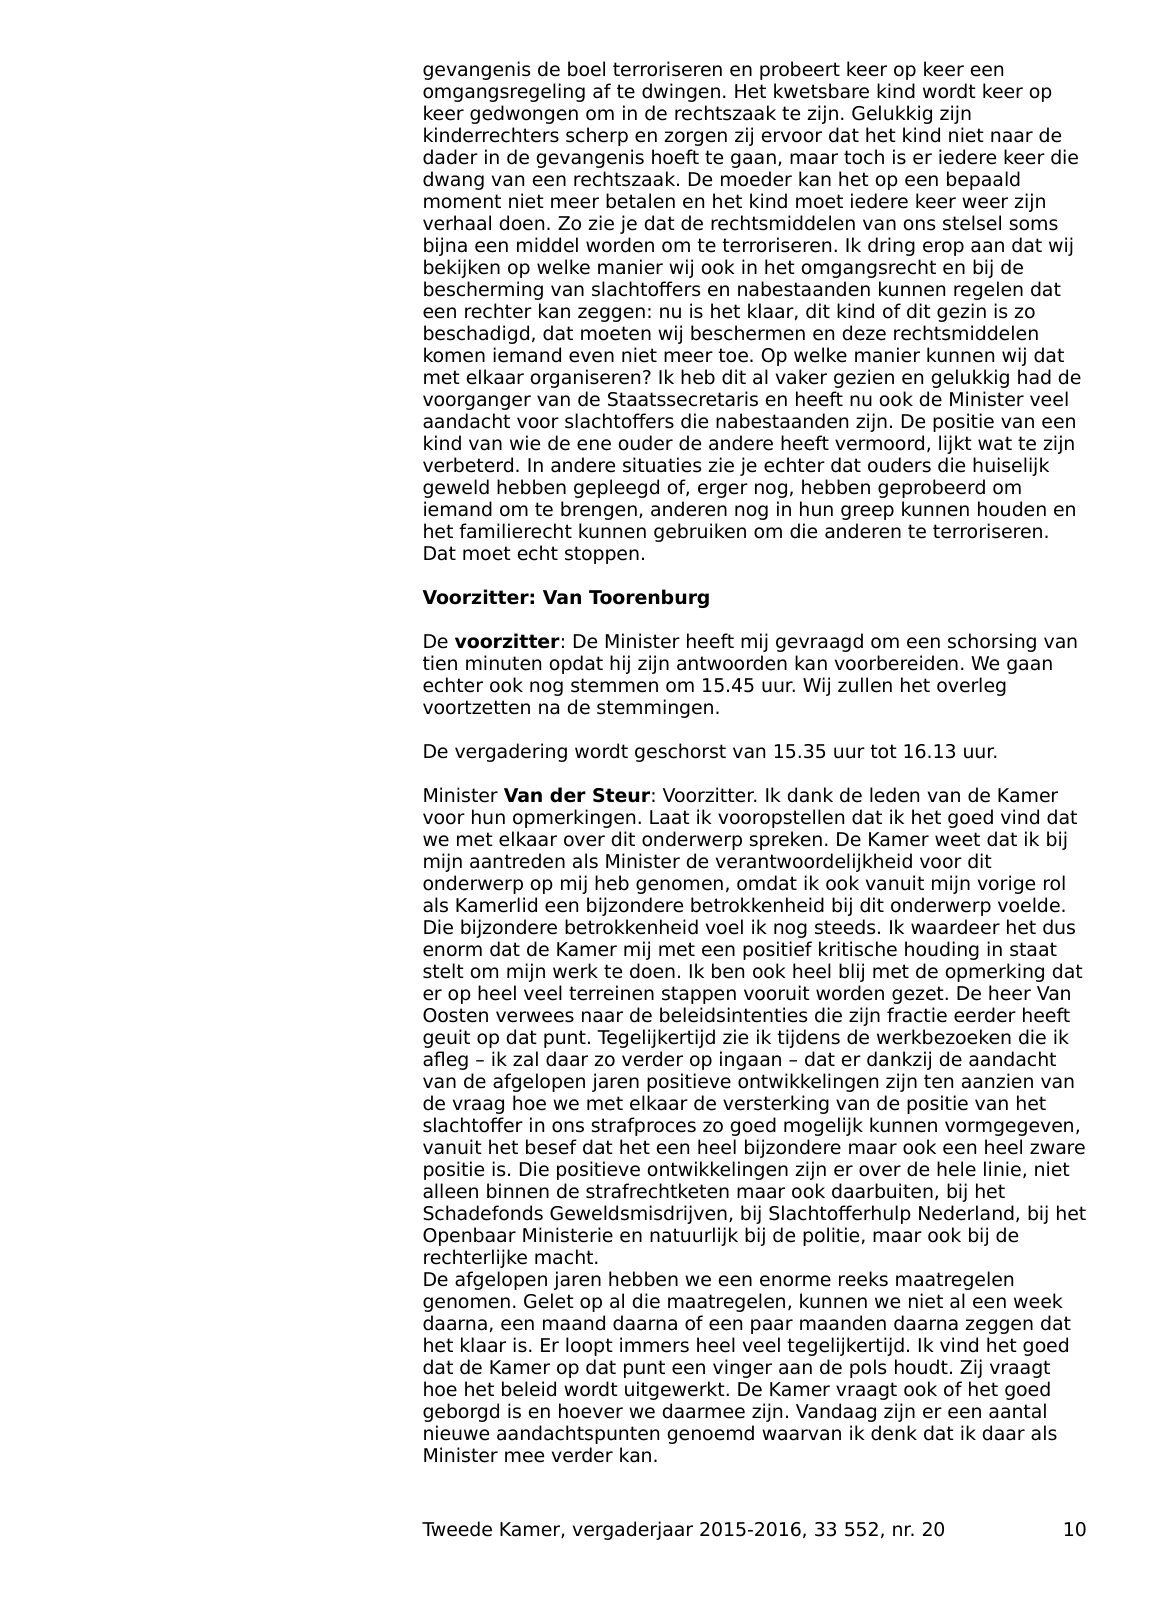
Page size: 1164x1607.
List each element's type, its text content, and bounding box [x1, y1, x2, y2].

text De vergadering wordt geschorst van 15.35 uur tot 16.13 uur. [422, 741, 1087, 763]
subtitle Voorzitter: Van Toorenburg [422, 587, 1087, 609]
text Minister Van der Steur: Voorzitter. Ik dank de leden van de Kamer voor hun opmerkingen. Laat ik vooropstellen dat ik het goed vind dat we met elkaar over dit onderwerp spreken. De Kamer weet dat ik bij mijn aantreden als Minister de verantwoordelijkheid voor dit onderwerp op mij heb genomen, omdat ik ook vanuit mijn vorige rol als Kamerlid een bijzondere betrokkenheid bij dit onderwerp voelde. Die bijzondere betrokkenheid voel ik nog steeds. Ik waardeer het dus enorm dat de Kamer mij met een positief kritische houding in staat stelt om mijn werk te doen. Ik ben ook heel blij met de opmerking dat er op heel veel terreinen stappen vooruit worden gezet. De heer Van Oosten verwees naar de beleidsintenties die zijn fractie eerder heeft geuit op dat punt. Tegelijkertijd zie ik tijdens de werkbezoeken die ik afleg – ik zal daar zo verder op ingaan – dat er dankzij de aandacht van de afgelopen jaren positieve ontwikkelingen zijn ten aanzien van de vraag hoe we met elkaar de versterking van de positie van het slachtoffer in ons strafproces zo goed mogelijk kunnen vormgegeven, vanuit het besef dat het een heel bijzondere maar ook een heel zware positie is. Die positieve ontwikkelingen zijn er over de hele linie, niet alleen binnen de strafrechtketen maar ook daarbuiten, bij het Schadefonds Geweldsmisdrijven, bij Slachtofferhulp Nederland, bij het Openbaar Ministerie en natuurlijk bij de politie, maar ook bij de rechterlijke macht. [422, 785, 1087, 1269]
text gevangenis de boel terroriseren en probeert keer op keer een omgangsregeling af te dwingen. Het kwetsbare kind wordt keer op keer gedwongen om in de rechtszaak te zijn. Gelukkig zijn kinderrechters scherp en zorgen zij ervoor dat het kind niet naar de dader in de gevangenis hoeft te gaan, maar toch is er iedere keer die dwang van een rechtszaak. De moeder kan het op een bepaald moment niet meer betalen en het kind moet iedere keer weer zijn verhaal doen. Zo zie je dat de rechtsmiddelen van ons stelsel soms bijna een middel worden om te terroriseren. Ik dring erop aan dat wij bekijken op welke manier wij ook in het omgangsrecht en bij de bescherming van slachtoffers en nabestaanden kunnen regelen dat een rechter kan zeggen: nu is het klaar, dit kind of dit gezin is zo beschadigd, dat moeten wij beschermen en deze rechtsmiddelen komen iemand even niet meer toe. Op welke manier kunnen wij dat met elkaar organiseren? Ik heb dit al vaker gezien en gelukkig had de voorganger van de Staatssecretaris en heeft nu ook de Minister veel aandacht voor slachtoffers die nabestaanden zijn. De positie van een kind van wie de ene ouder de andere heeft vermoord, lijkt wat te zijn verbeterd. In andere situaties zie je echter dat ouders die huiselijk geweld hebben gepleegd of, erger nog, hebben geprobeerd om iemand om te brengen, anderen nog in hun greep kunnen houden en het familierecht kunnen gebruiken om die anderen te terroriseren. Dat moet echt stoppen. [422, 59, 1087, 564]
text De voorzitter: De Minister heeft mij gevraagd om een schorsing van tien minuten opdat hij zijn antwoorden kan voorbereiden. We gaan echter ook nog stemmen om 15.45 uur. Wij zullen het overleg voortzetten na de stemmingen. [422, 631, 1087, 719]
text De afgelopen jaren hebben we een enorme reeks maatregelen genomen. Gelet op al die maatregelen, kunnen we niet al een week daarna, een maand daarna of een paar maanden daarna zeggen dat het klaar is. Er loopt immers heel veel tegelijkertijd. Ik vind het goed dat de Kamer op dat punt een vinger aan de pols houdt. Zij vraagt hoe het beleid wordt uitgewerkt. De Kamer vraagt ook of het goed geborgd is en hoever we daarmee zijn. Vandaag zijn er een aantal nieuwe aandachtspunten genoemd waarvan ik denk dat ik daar als Minister mee verder kan. [422, 1269, 1087, 1467]
